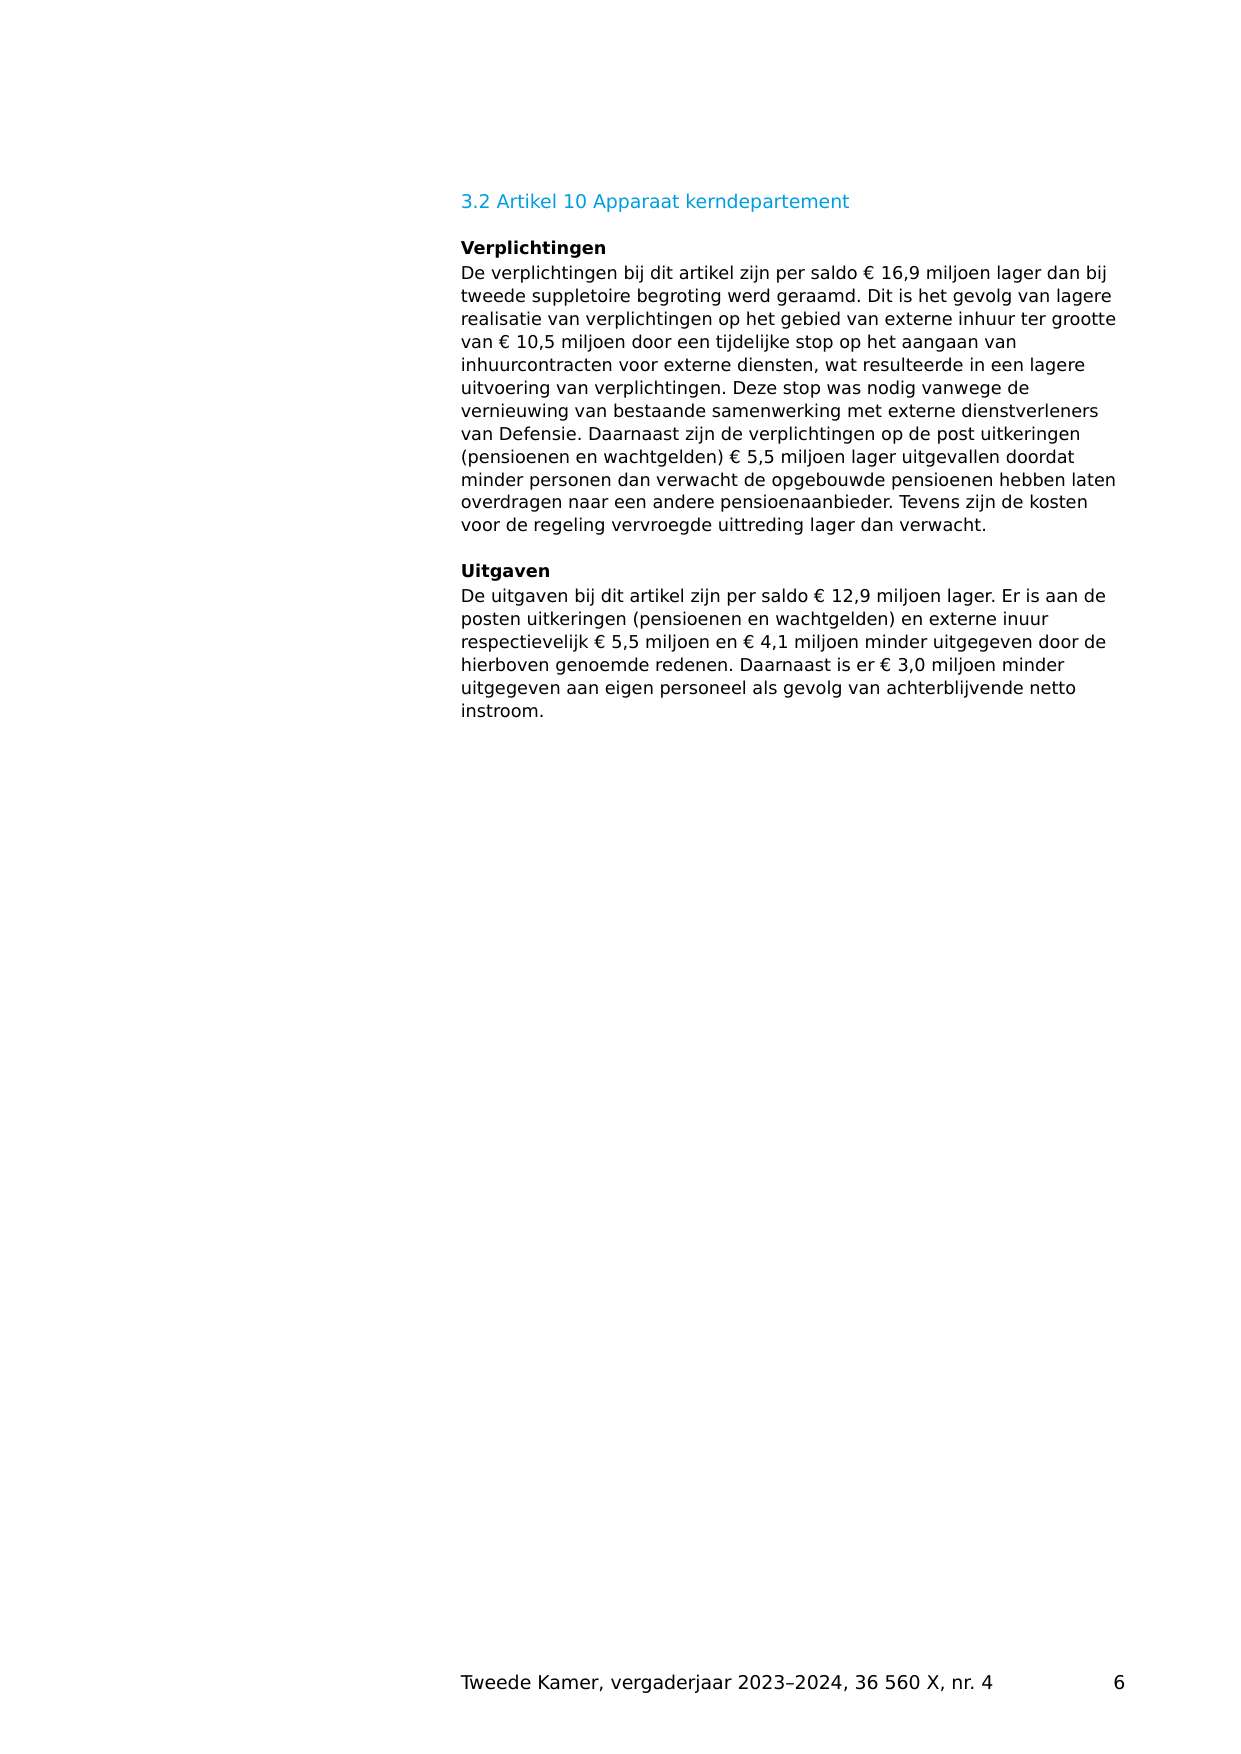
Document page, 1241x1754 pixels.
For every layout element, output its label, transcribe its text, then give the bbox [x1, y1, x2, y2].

text Uitgaven [461, 559, 1125, 582]
text Verplichtingen [461, 236, 1125, 259]
text De verplichtingen bij dit artikel zijn per saldo € 16,9 miljoen lager dan bij tweede suppletoire begroting werd geraamd. Dit is het gevolg van lagere realisatie van verplichtingen op het gebied van externe inhuur ter grootte van € 10,5 miljoen door een tijdelijke stop op het aangaan van inhuurcontracten voor externe diensten, wat resulteerde in een lagere uitvoering van verplichtingen. Deze stop was nodig vanwege de vernieuwing van bestaande samenwerking met externe dienstverleners van Defensie. Daarnaast zijn de verplichtingen op de post uitkeringen (pensioenen en wachtgelden) € 5,5 miljoen lager uitgevallen doordat minder personen dan verwacht de opgebouwde pensioenen hebben laten overdragen naar een andere pensioenaanbieder. Tevens zijn de kosten voor de regeling vervroegde uittreding lager dan verwacht. [461, 261, 1125, 536]
title 3.2 Artikel 10 Apparaat kerndepartement [461, 191, 1125, 213]
text De uitgaven bij dit artikel zijn per saldo € 12,9 miljoen lager. Er is aan de posten uitkeringen (pensioenen en wachtgelden) en externe inuur respectievelijk € 5,5 miljoen en € 4,1 miljoen minder uitgegeven door de hierboven genoemde redenen. Daarnaast is er € 3,0 miljoen minder uitgegeven aan eigen personeel als gevolg van achterblijvende netto instroom. [461, 584, 1125, 722]
